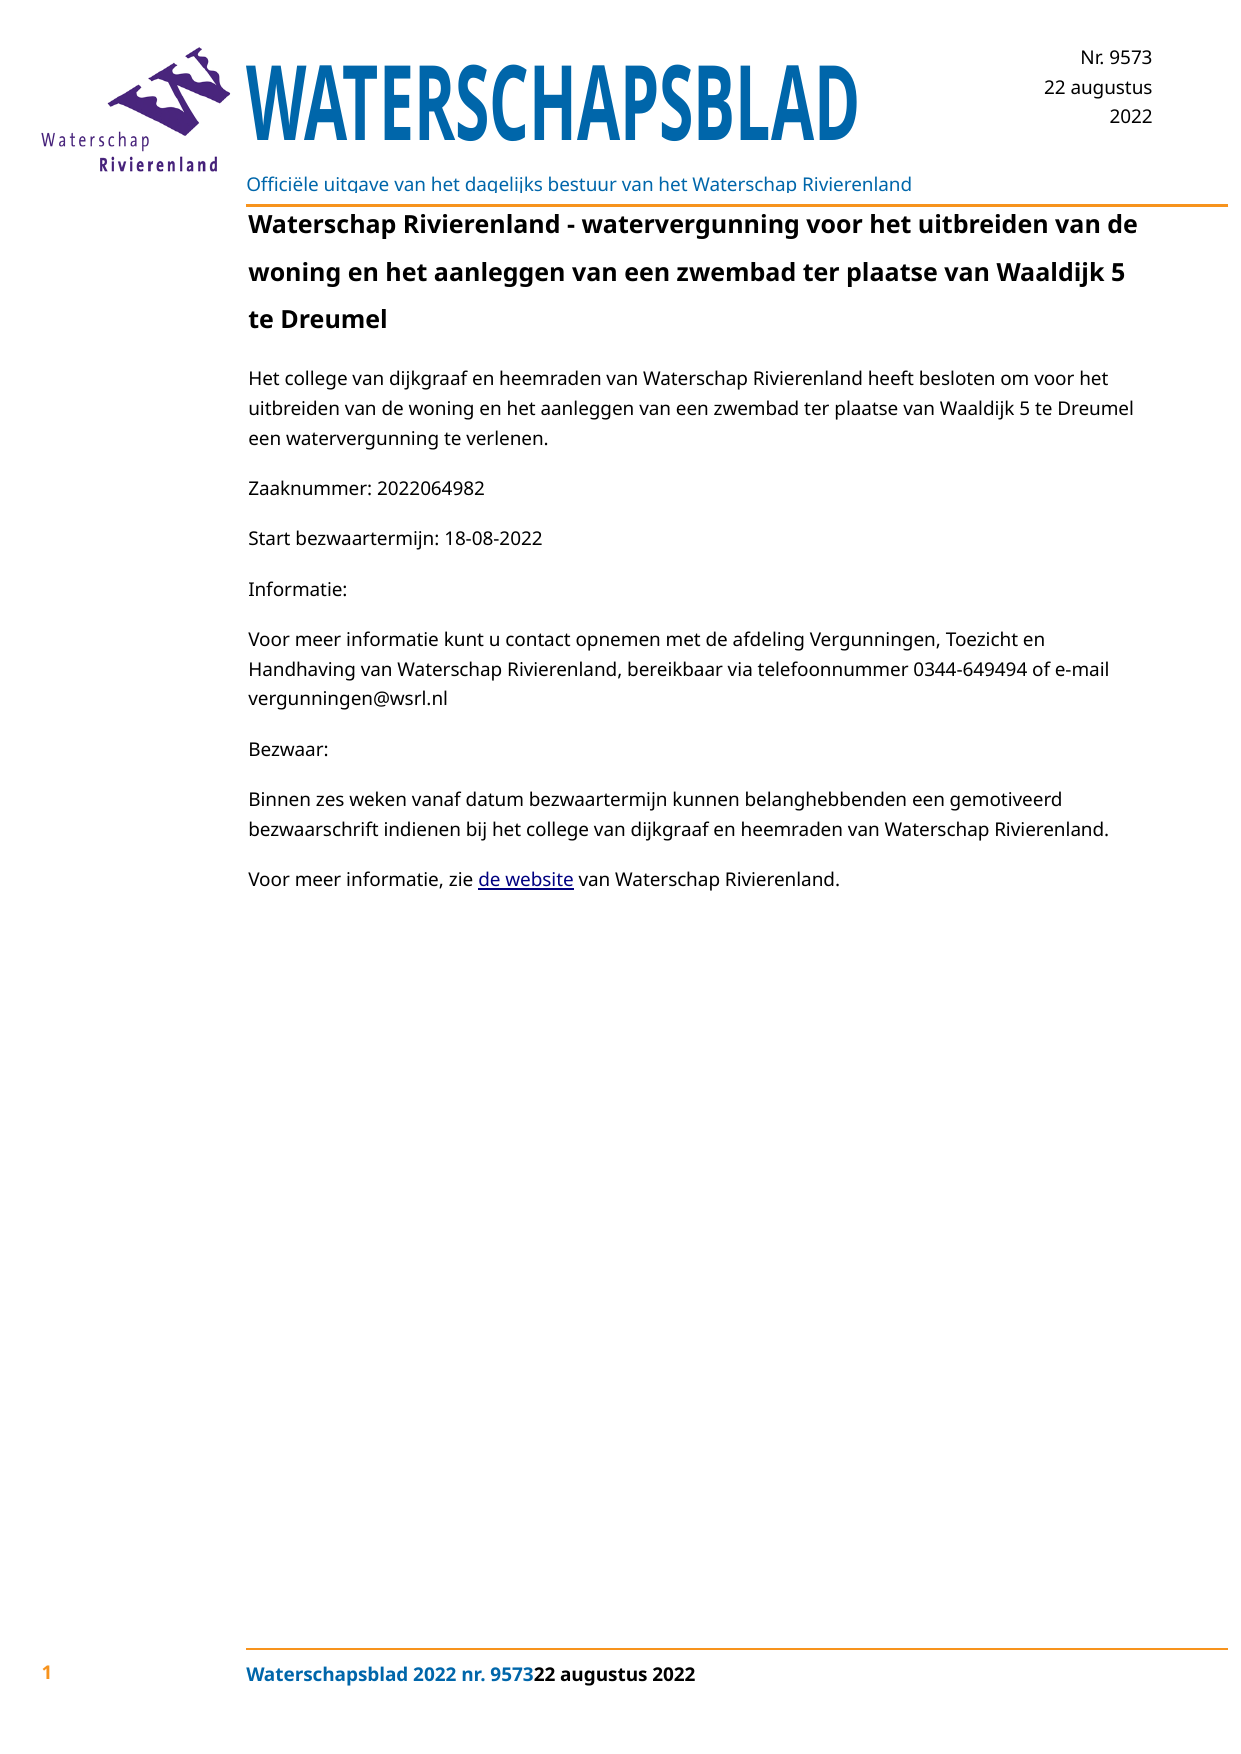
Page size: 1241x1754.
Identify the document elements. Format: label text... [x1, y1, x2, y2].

text Zaaknummer: 2022064982 [248, 475, 1152, 501]
text Voor meer informatie kunt u contact opnemen met de afdeling Vergunningen, Toezicht en Handhaving van Waterschap Rivierenland, bereikbaar via telefoonnummer 0344-649494 of e-mail vergunningen@wsrl.nl [248, 626, 1152, 711]
text Binnen zes weken vanaf datum bezwaartermijn kunnen belanghebbenden een gemotiveerd bezwaarschrift indienen bij het college van dijkgraaf en heemraden van Waterschap Rivierenland. [248, 786, 1152, 842]
text Waterschap Rivierenland - watervergunning voor het uitbreiden van de woning en het aanleggen van een zwembad ter plaatse van Waaldijk 5 te Dreumel [248, 207, 1152, 336]
picture [41, 47, 231, 172]
text Bezwaar: [248, 736, 1152, 762]
text Informatie: [248, 576, 1152, 602]
text Het college van dijkgraaf en heemraden van Waterschap Rivierenland heeft besloten om voor het uitbreiden van de woning en het aanleggen van een zwembad ter plaatse van Waaldijk 5 te Dreumel een watervergunning te verlenen. [248, 366, 1152, 450]
text Start bezwaartermijn: 18-08-2022 [248, 526, 1152, 551]
text Voor meer informatie, zie de website van Waterschap Rivierenland. [248, 866, 1152, 892]
